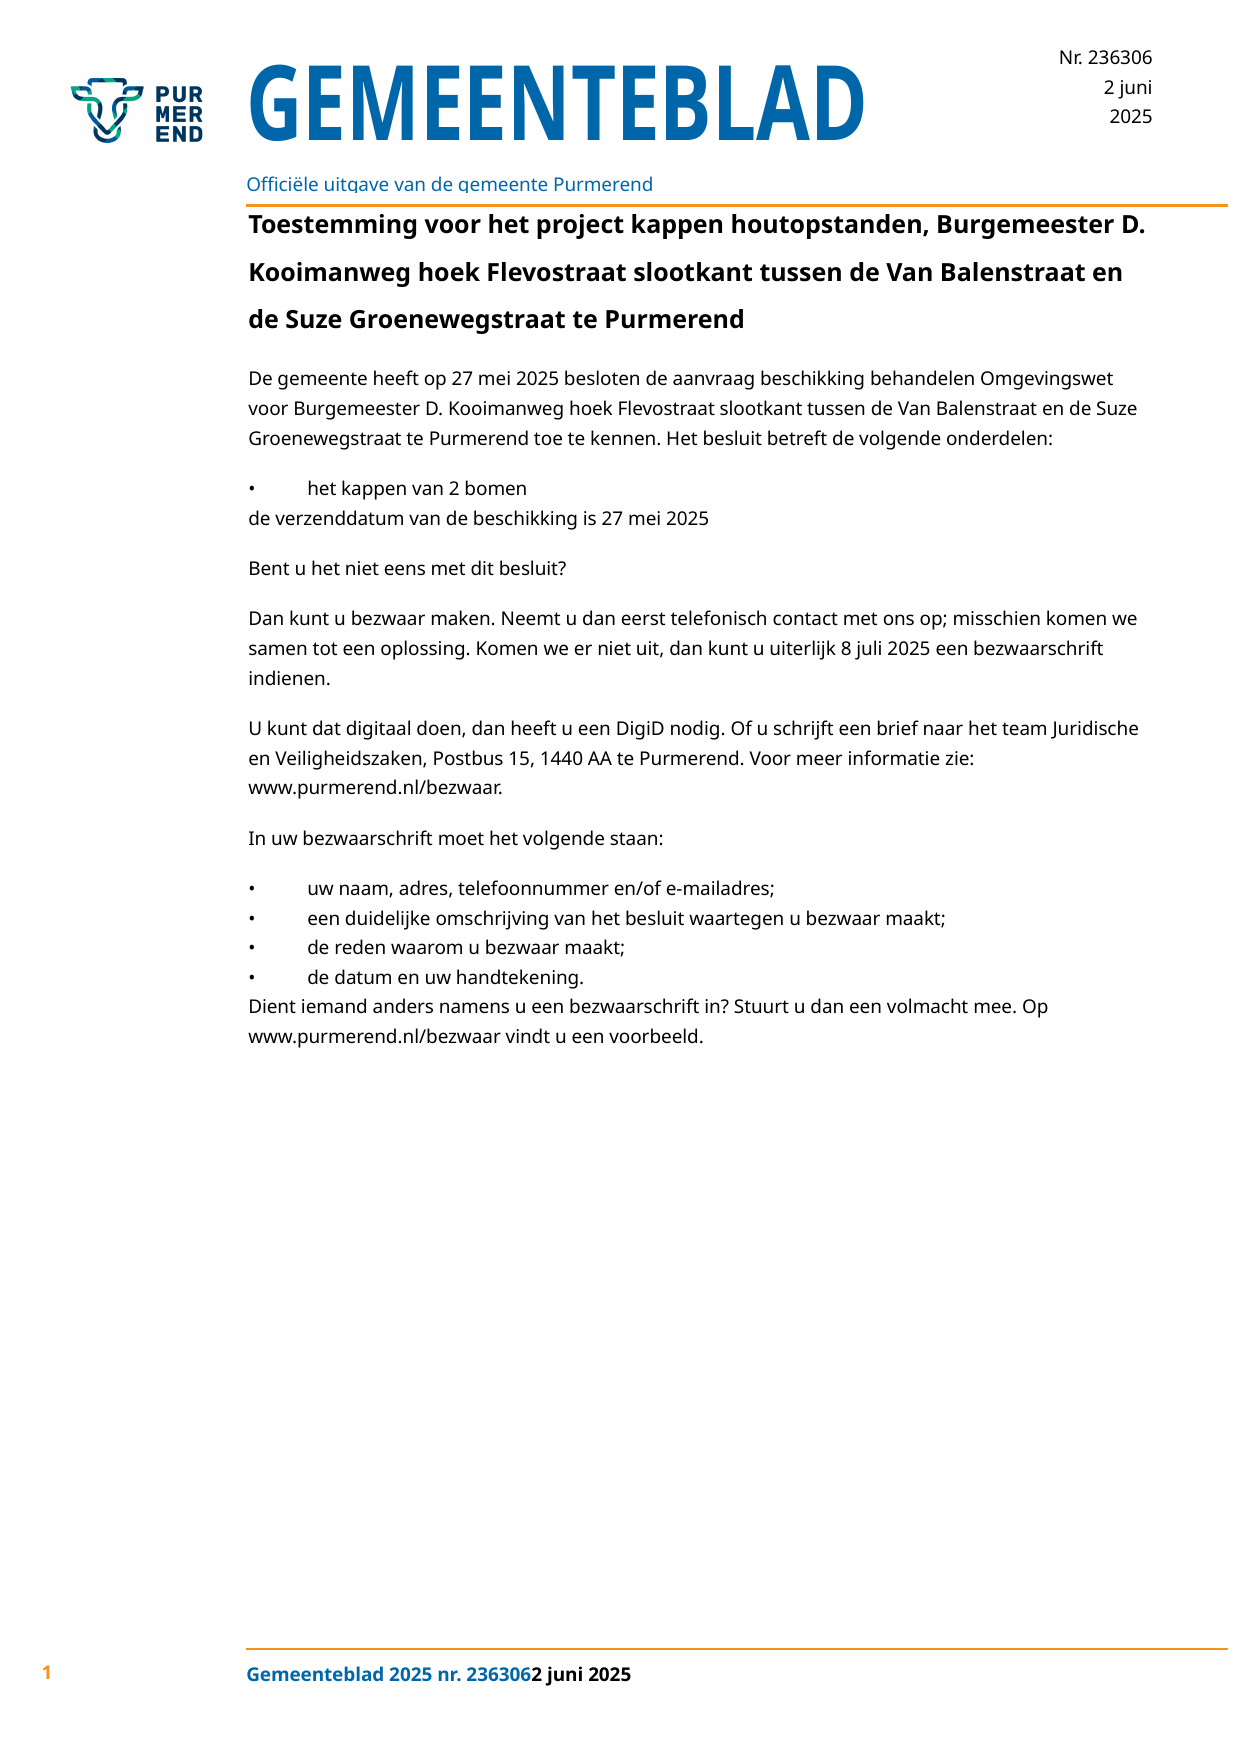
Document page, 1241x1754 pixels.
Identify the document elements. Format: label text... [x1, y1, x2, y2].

text Toestemming voor het project kappen houtopstanden, Burgemeester D. Kooimanweg hoek Flevostraat slootkant tussen de Van Balenstraat en de Suze Groenewegstraat te Purmerend [248, 207, 1152, 336]
text de verzenddatum van de beschikking is 27 mei 2025 [248, 505, 1152, 530]
text Bent u het niet eens met dit besluit? [248, 555, 1152, 581]
list de reden waarom u bezwaar maakt; [248, 934, 1152, 960]
text Dient iemand anders namens u een bezwaarschrift in? Stuurt u dan een volmacht mee. Op www.purmerend.nl/bezwaar vindt u een voorbeeld. [248, 993, 1152, 1049]
list het kappen van 2 bomen [248, 475, 1152, 501]
text U kunt dat digitaal doen, dan heeft u een DigiD nodig. Of u schrijft een brief naar het team Juridische en Veiligheidszaken, Postbus 15, 1440 AA te Purmerend. Voor meer informatie zie: www.purmerend.nl/bezwaar. [248, 715, 1152, 800]
text Dan kunt u bezwaar maken. Neemt u dan eerst telefonisch contact met ons op; misschien komen we samen tot een oplossing. Komen we er niet uit, dan kunt u uiterlijk 8 juli 2025 een bezwaarschrift indienen. [248, 606, 1152, 690]
list een duidelijke omschrijving van het besluit waartegen u bezwaar maakt; [248, 905, 1152, 930]
list de datum en uw handtekening. [248, 964, 1152, 989]
text De gemeente heeft op 27 mei 2025 besloten de aanvraag beschikking behandelen Omgevingswet voor Burgemeester D. Kooimanweg hoek Flevostraat slootkant tussen de Van Balenstraat en de Suze Groenewegstraat te Purmerend toe te kennen. Het besluit betreft de volgende onderdelen: [248, 366, 1152, 450]
text In uw bezwaarschrift moet het volgende staan: [248, 825, 1152, 850]
list uw naam, adres, telefoonnummer en/of e-mailadres; [248, 875, 1152, 901]
picture [41, 47, 231, 172]
